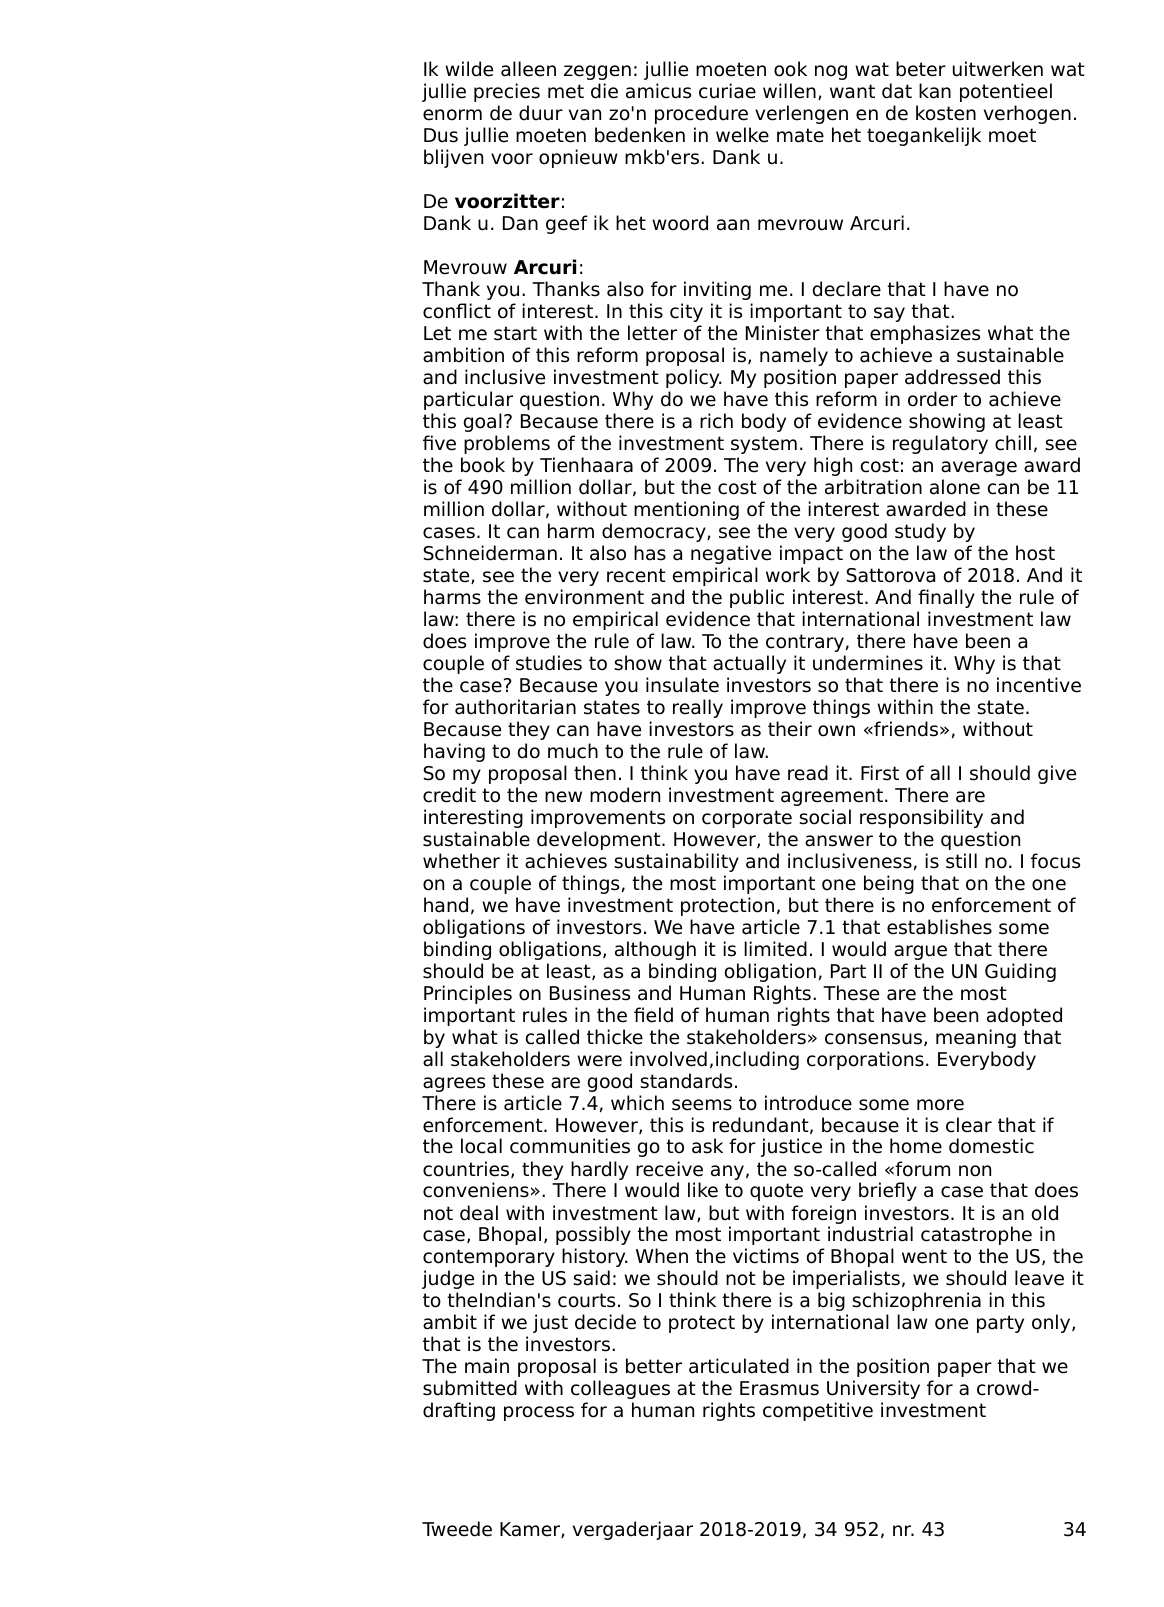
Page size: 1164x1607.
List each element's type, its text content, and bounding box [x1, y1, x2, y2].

text Dank u. Dan geef ik het woord aan mevrouw Arcuri. [422, 213, 1087, 235]
text Let me start with the letter of the Minister that emphasizes what the ambition of this reform proposal is, namely to achieve a sustainable and inclusive investment policy. My position paper addressed this particular question. Why do we have this reform in order to achieve this goal? Because there is a rich body of evidence showing at least five problems of the investment system. There is regulatory chill, see the book by Tienhaara of 2009. The very high cost: an average award is of 490 million dollar, but the cost of the arbitration alone can be 11 million dollar, without mentioning of the interest awarded in these cases. It can harm democracy, see the very good study by Schneiderman. It also has a negative impact on the law of the host state, see the very recent empirical work by Sattorova of 2018. And it harms the environment and the public interest. And finally the rule of law: there is no empirical evidence that international investment law does improve the rule of law. To the contrary, there have been a couple of studies to show that actually it undermines it. Why is that the case? Because you insulate investors so that there is no incentive for authoritarian states to really improve things within the state. Because they can have investors as their own «friends», without having to do much to the rule of law. [422, 323, 1087, 763]
text There is article 7.4, which seems to introduce some more enforcement. However, this is redundant, because it is clear that if the local communities go to ask for justice in the home domestic countries, they hardly receive any, the so-called «forum non conveniens». There I would like to quote very briefly a case that does not deal with investment law, but with foreign investors. It is an old case, Bhopal, possibly the most important industrial catastrophe in contemporary history. When the victims of Bhopal went to the US, the judge in the US said: we should not be imperialists, we should leave it to theIndian's courts. So I think there is a big schizophrenia in this ambit if we just decide to protect by international law one party only, that is the investors. [422, 1092, 1087, 1356]
text Thank you. Thanks also for inviting me. I declare that I have no conflict of interest. In this city it is important to say that. [422, 279, 1087, 323]
text Mevrouw Arcuri: [422, 257, 1087, 279]
text So my proposal then. I think you have read it. First of all I should give credit to the new modern investment agreement. There are interesting improvements on corporate social responsibility and sustainable development. However, the answer to the question whether it achieves sustainability and inclusiveness, is still no. I focus on a couple of things, the most important one being that on the one hand, we have investment protection, but there is no enforcement of obligations of investors. We have article 7.1 that establishes some binding obligations, although it is limited. I would argue that there should be at least, as a binding obligation, Part II of the UN Guiding Principles on Business and Human Rights. These are the most important rules in the field of human rights that have been adopted by what is called thicke the stakeholders» consensus, meaning that all stakeholders were involved,including corporations. Everybody agrees these are good standards. [422, 763, 1087, 1092]
text De voorzitter: [422, 191, 1087, 213]
text The main proposal is better articulated in the position paper that we submitted with colleagues at the Erasmus University for a crowd-drafting process for a human rights competitive investment [422, 1356, 1087, 1422]
text Ik wilde alleen zeggen: jullie moeten ook nog wat beter uitwerken wat jullie precies met die amicus curiae willen, want dat kan potentieel enorm de duur van zo'n procedure verlengen en de kosten verhogen. Dus jullie moeten bedenken in welke mate het toegankelijk moet blijven voor opnieuw mkb'ers. Dank u. [422, 59, 1087, 169]
